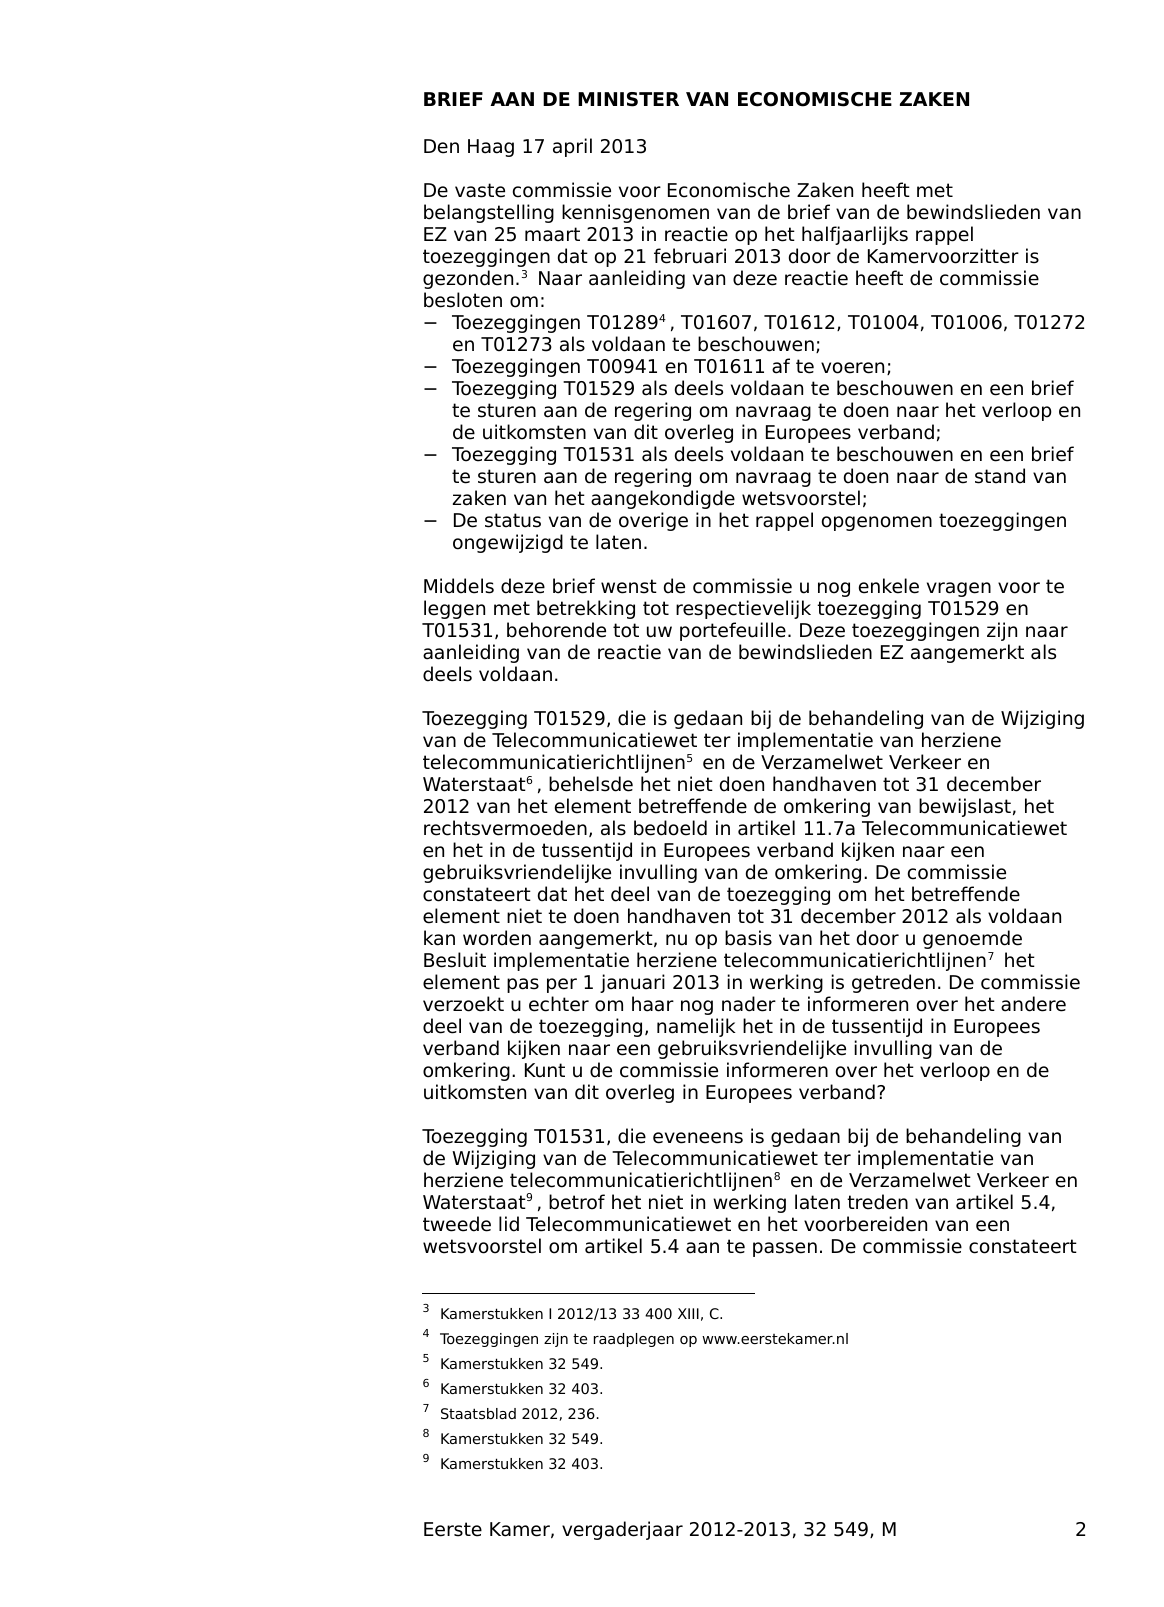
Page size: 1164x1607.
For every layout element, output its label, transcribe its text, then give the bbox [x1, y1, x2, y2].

subtitle BRIEF AAN DE MINISTER VAN ECONOMISCHE ZAKEN [422, 89, 1087, 111]
text Den Haag 17 april 2013 [422, 136, 1087, 158]
text − Toezegging T01529 als deels voldaan te beschouwen en een brief te sturen aan de regering om navraag te doen naar het verloop en de uitkomsten van dit overleg in Europees verband; [422, 378, 1087, 444]
text Kamerstukken 32 549. [422, 1352, 1087, 1374]
text − Toezeggingen T00941 en T01611 af te voeren; [422, 356, 1087, 378]
text Kamerstukken I 2012/13 33 400 XIII, C. [422, 1302, 1087, 1324]
text Toezeggingen zijn te raadplegen op www.eerstekamer.nl [422, 1327, 1087, 1349]
text Staatsblad 2012, 236. [422, 1402, 1087, 1424]
text Toezegging T01529, die is gedaan bij de behandeling van de Wijziging van de Telecommunicatiewet ter implementatie van herziene telecommunicatierichtlijnen en de Verzamelwet Verkeer en Waterstaat, behelsde het niet doen handhaven tot 31 december 2012 van het element betreffende de omkering van bewijslast, het rechtsvermoeden, als bedoeld in artikel 11.7a Telecommunicatiewet en het in de tussentijd in Europees verband kijken naar een gebruiksvriendelijke invulling van de omkering. De commissie constateert dat het deel van de toezegging om het betreffende element niet te doen handhaven tot 31 december 2012 als voldaan kan worden aangemerkt, nu op basis van het door u genoemde Besluit implementatie herziene telecommunicatierichtlijnen het element pas per 1 januari 2013 in werking is getreden. De commissie verzoekt u echter om haar nog nader te informeren over het andere deel van de toezegging, namelijk het in de tussentijd in Europees verband kijken naar een gebruiksvriendelijke invulling van de omkering. Kunt u de commissie informeren over het verloop en de uitkomsten van dit overleg in Europees verband? [422, 708, 1087, 1104]
text De vaste commissie voor Economische Zaken heeft met belangstelling kennisgenomen van de brief van de bewindslieden van EZ van 25 maart 2013 in reactie op het halfjaarlijks rappel toezeggingen dat op 21 februari 2013 door de Kamervoorzitter is gezonden. Naar aanleiding van deze reactie heeft de commissie besloten om: [422, 180, 1087, 312]
text − Toezeggingen T01289, T01607, T01612, T01004, T01006, T01272 en T01273 als voldaan te beschouwen; [422, 312, 1087, 356]
text Middels deze brief wenst de commissie u nog enkele vragen voor te leggen met betrekking tot respectievelijk toezegging T01529 en T01531, behorende tot uw portefeuille. Deze toezeggingen zijn naar aanleiding van de reactie van de bewindslieden EZ aangemerkt als deels voldaan. [422, 576, 1087, 686]
text Kamerstukken 32 403. [422, 1377, 1087, 1399]
text − Toezegging T01531 als deels voldaan te beschouwen en een brief te sturen aan de regering om navraag te doen naar de stand van zaken van het aangekondigde wetsvoorstel; [422, 444, 1087, 510]
text Kamerstukken 32 549. [422, 1427, 1087, 1449]
text − De status van de overige in het rappel opgenomen toezeggingen ongewijzigd te laten. [422, 510, 1087, 554]
text Toezegging T01531, die eveneens is gedaan bij de behandeling van de Wijziging van de Telecommunicatiewet ter implementatie van herziene telecommunicatierichtlijnen en de Verzamelwet Verkeer en Waterstaat, betrof het niet in werking laten treden van artikel 5.4, tweede lid Telecommunicatiewet en het voorbereiden van een wetsvoorstel om artikel 5.4 aan te passen. De commissie constateert [422, 1126, 1087, 1258]
text Kamerstukken 32 403. [422, 1452, 1087, 1474]
